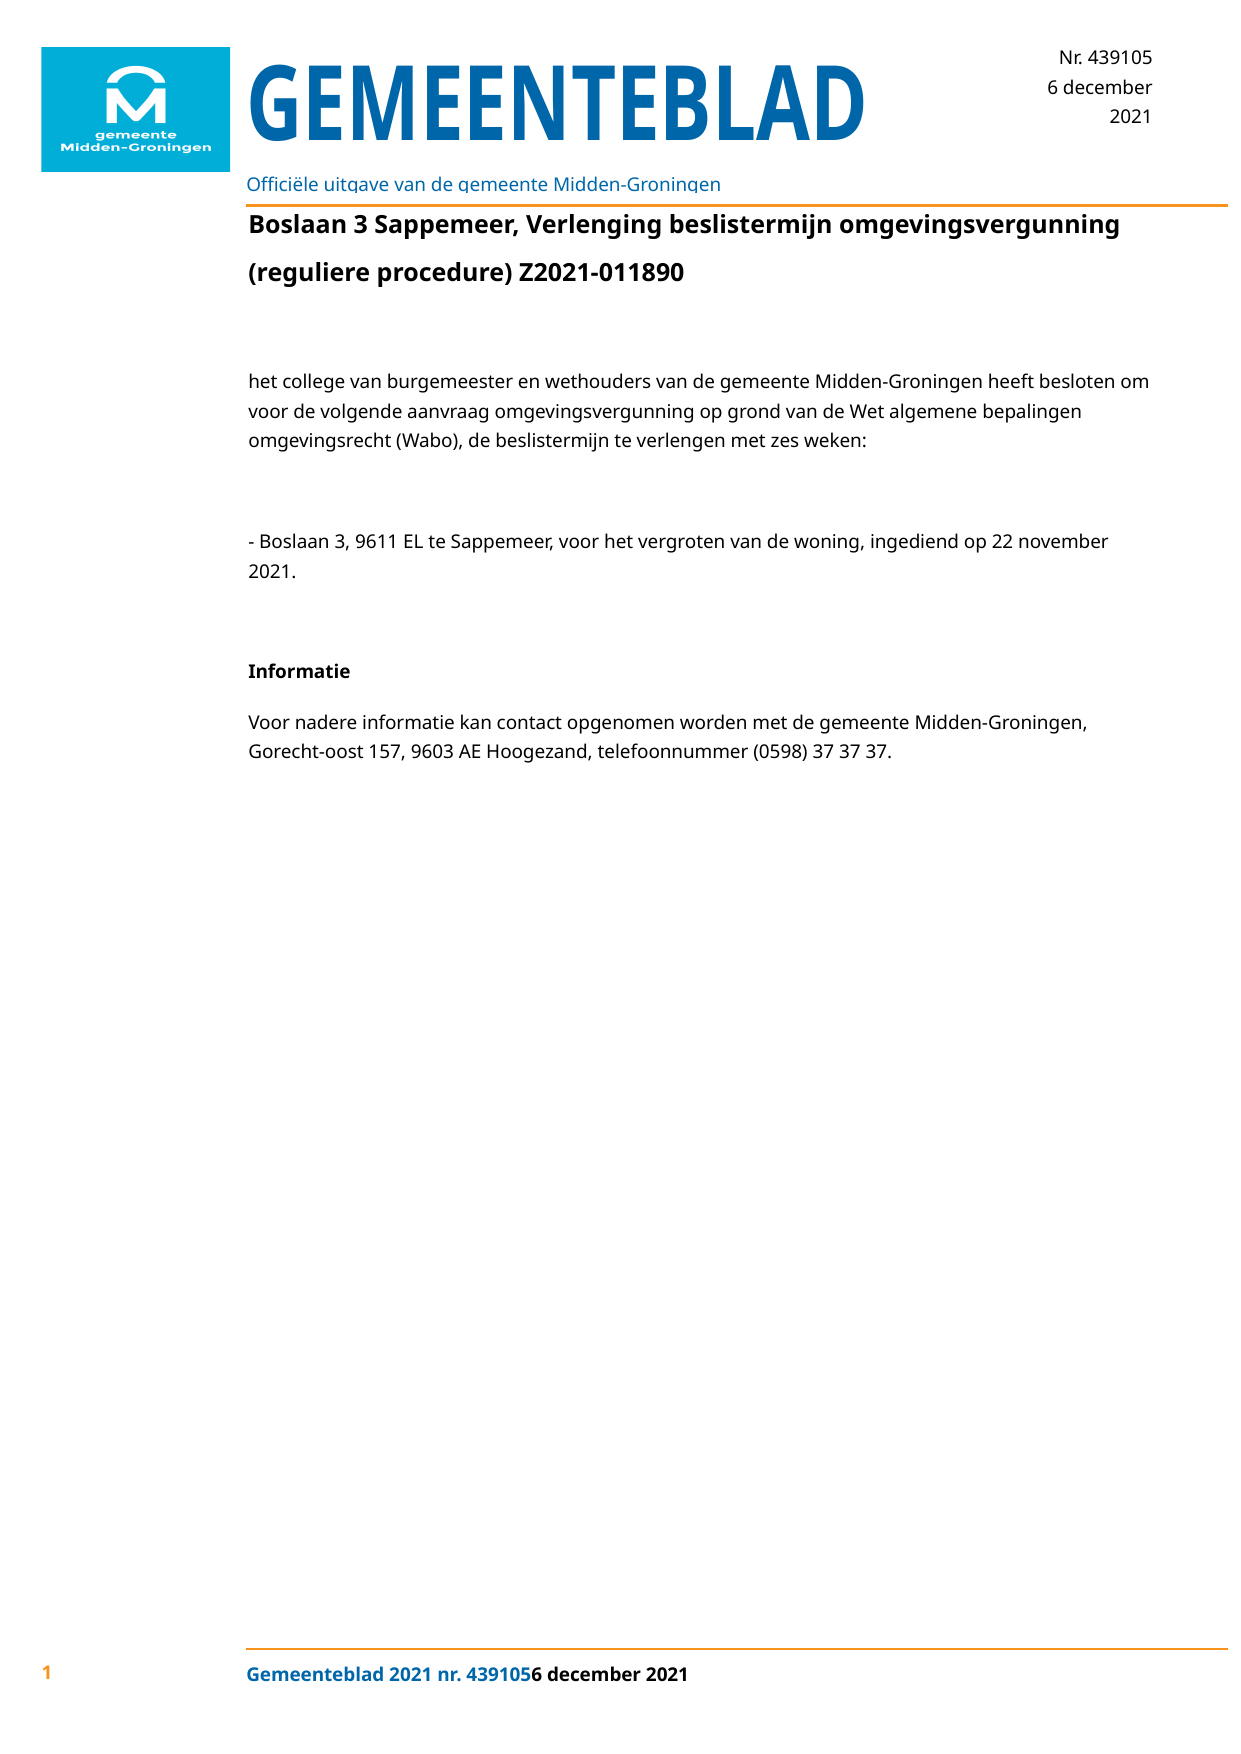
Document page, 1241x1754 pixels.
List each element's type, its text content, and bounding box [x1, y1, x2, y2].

text - Boslaan 3, 9611 EL te Sappemeer, voor het vergroten van de woning, ingediend op 22 november 2021. [248, 528, 1152, 584]
text Boslaan 3 Sappemeer, Verlenging beslistermijn omgevingsvergunning (reguliere procedure) Z2021-011890 [248, 207, 1152, 288]
picture [184, 146, 190, 153]
picture [108, 66, 164, 82]
text Voor nadere informatie kan contact opgenomen worden met de gemeente Midden-Groningen, Gorecht-oost 157, 9603 AE Hoogezand, telefoonnummer (0598) 37 37 37. [248, 709, 1152, 764]
text Informatie [248, 659, 1152, 684]
text het college van burgemeester en wethouders van de gemeente Midden-Groningen heeft besloten om voor de volgende aanvraag omgevingsvergunning op grond van de Wet algemene bepalingen omgevingsrecht (Wabo), de beslistermijn te verlengen met zes weken: [248, 368, 1152, 453]
picture [107, 89, 165, 122]
